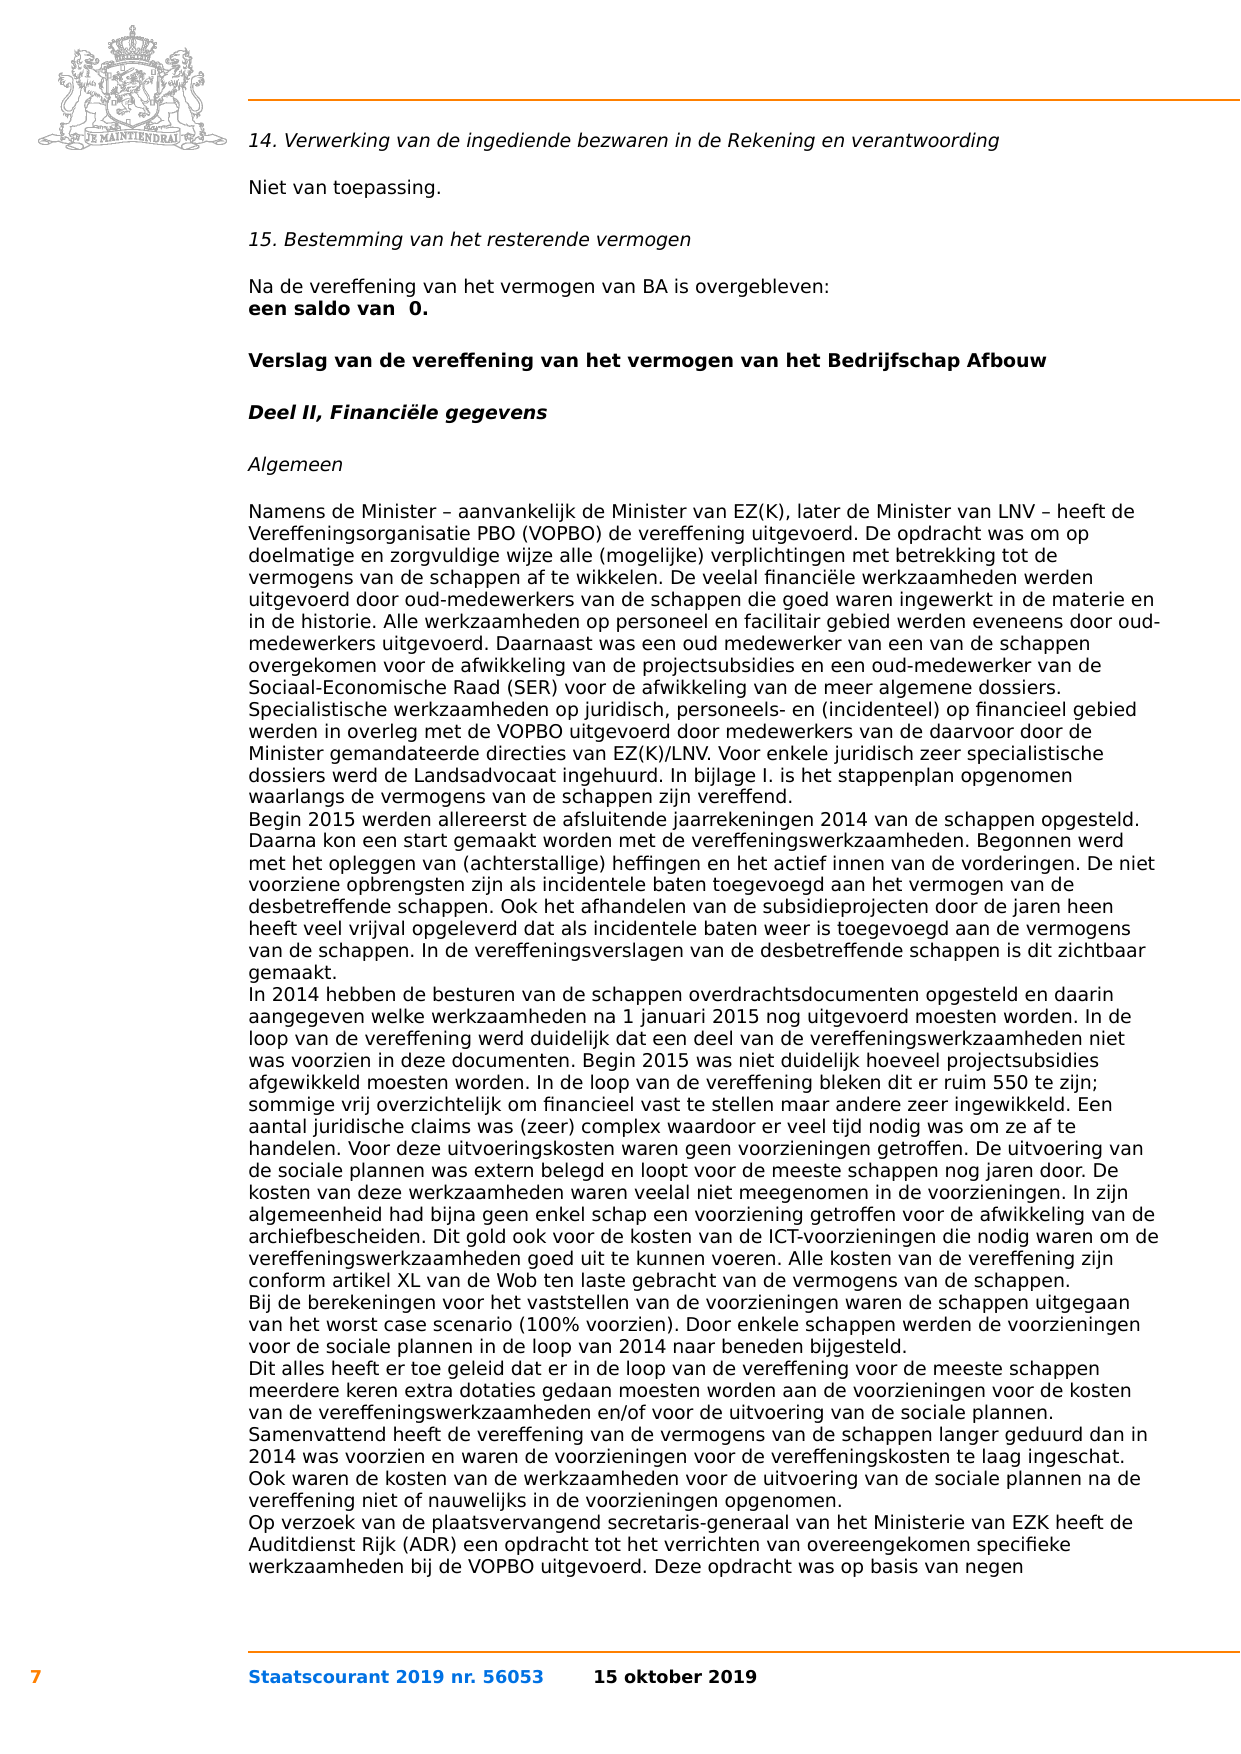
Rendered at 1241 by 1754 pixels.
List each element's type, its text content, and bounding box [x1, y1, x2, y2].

text Dit alles heeft er toe geleid dat er in de loop van de vereffening voor de meeste schappen meerdere keren extra dotaties gedaan moesten worden aan de voorzieningen voor de kosten van de vereffeningswerkzaamheden en/of voor de uitvoering van de sociale plannen. [248, 1358, 1163, 1424]
text Begin 2015 werden allereerst de afsluitende jaarrekeningen 2014 van de schappen opgesteld. Daarna kon een start gemaakt worden met de vereffeningswerkzaamheden. Begonnen werd met het opleggen van (achterstallige) heffingen en het actief innen van de vorderingen. De niet voorziene opbrengsten zijn als incidentele baten toegevoegd aan het vermogen van de desbetreffende schappen. Ook het afhandelen van de subsidieprojecten door de jaren heen heeft veel vrijval opgeleverd dat als incidentele baten weer is toegevoegd aan de vermogens van de schappen. In de vereffeningsverslagen van de desbetreffende schappen is dit zichtbaar gemaakt. [248, 808, 1163, 984]
subtitle Deel II, Financiële gegevens [248, 402, 1163, 424]
text Niet van toepassing. [248, 177, 1163, 199]
picture [38, 25, 227, 150]
text Na de vereffening van het vermogen van BA is overgebleven: [248, 276, 1163, 298]
text Namens de Minister – aanvankelijk de Minister van EZ(K), later de Minister van LNV – heeft de Vereffeningsorganisatie PBO (VOPBO) de vereffening uitgevoerd. De opdracht was om op doelmatige en zorgvuldige wijze alle (mogelijke) verplichtingen met betrekking tot de vermogens van de schappen af te wikkelen. De veelal financiële werkzaamheden werden uitgevoerd door oud-medewerkers van de schappen die goed waren ingewerkt in de materie en in de historie. Alle werkzaamheden op personeel en facilitair gebied werden eveneens door oud-medewerkers uitgevoerd. Daarnaast was een oud medewerker van een van de schappen overgekomen voor de afwikkeling van de projectsubsidies en een oud-medewerker van de Sociaal-Economische Raad (SER) voor de afwikkeling van de meer algemene dossiers. Specialistische werkzaamheden op juridisch, personeels- en (incidenteel) op financieel gebied werden in overleg met de VOPBO uitgevoerd door medewerkers van de daarvoor door de Minister gemandateerde directies van EZ(K)/LNV. Voor enkele juridisch zeer specialistische dossiers werd de Landsadvocaat ingehuurd. In bijlage I. is het stappenplan opgenomen waarlangs de vermogens van de schappen zijn vereffend. [248, 501, 1163, 808]
subtitle 14. Verwerking van de ingediende bezwaren in de Rekening en verantwoording [248, 130, 1163, 152]
subtitle 15. Bestemming van het resterende vermogen [248, 229, 1163, 251]
text Op verzoek van de plaatsvervangend secretaris-generaal van het Ministerie van EZK heeft de Auditdienst Rijk (ADR) een opdracht tot het verrichten van overeengekomen specifieke werkzaamheden bij de VOPBO uitgevoerd. Deze opdracht was op basis van negen [248, 1512, 1163, 1578]
subtitle Verslag van de vereffening van het vermogen van het Bedrijfschap Afbouw [248, 350, 1163, 372]
subtitle Algemeen [248, 454, 1163, 476]
text een saldo van 0. [248, 298, 1163, 320]
text In 2014 hebben de besturen van de schappen overdrachtsdocumenten opgesteld en daarin aangegeven welke werkzaamheden na 1 januari 2015 nog uitgevoerd moesten worden. In de loop van de vereffening werd duidelijk dat een deel van de vereffeningswerkzaamheden niet was voorzien in deze documenten. Begin 2015 was niet duidelijk hoeveel projectsubsidies afgewikkeld moesten worden. In de loop van de vereffening bleken dit er ruim 550 te zijn; sommige vrij overzichtelijk om financieel vast te stellen maar andere zeer ingewikkeld. Een aantal juridische claims was (zeer) complex waardoor er veel tijd nodig was om ze af te handelen. Voor deze uitvoeringskosten waren geen voorzieningen getroffen. De uitvoering van de sociale plannen was extern belegd en loopt voor de meeste schappen nog jaren door. De kosten van deze werkzaamheden waren veelal niet meegenomen in de voorzieningen. In zijn algemeenheid had bijna geen enkel schap een voorziening getroffen voor de afwikkeling van de archiefbescheiden. Dit gold ook voor de kosten van de ICT-voorzieningen die nodig waren om de vereffeningswerkzaamheden goed uit te kunnen voeren. Alle kosten van de vereffening zijn conform artikel XL van de Wob ten laste gebracht van de vermogens van de schappen. [248, 984, 1163, 1292]
text Bij de berekeningen voor het vaststellen van de voorzieningen waren de schappen uitgegaan van het worst case scenario (100% voorzien). Door enkele schappen werden de voorzieningen voor de sociale plannen in de loop van 2014 naar beneden bijgesteld. [248, 1292, 1163, 1358]
text Samenvattend heeft de vereffening van de vermogens van de schappen langer geduurd dan in 2014 was voorzien en waren de voorzieningen voor de vereffeningskosten te laag ingeschat. Ook waren de kosten van de werkzaamheden voor de uitvoering van de sociale plannen na de vereffening niet of nauwelijks in de voorzieningen opgenomen. [248, 1424, 1163, 1512]
